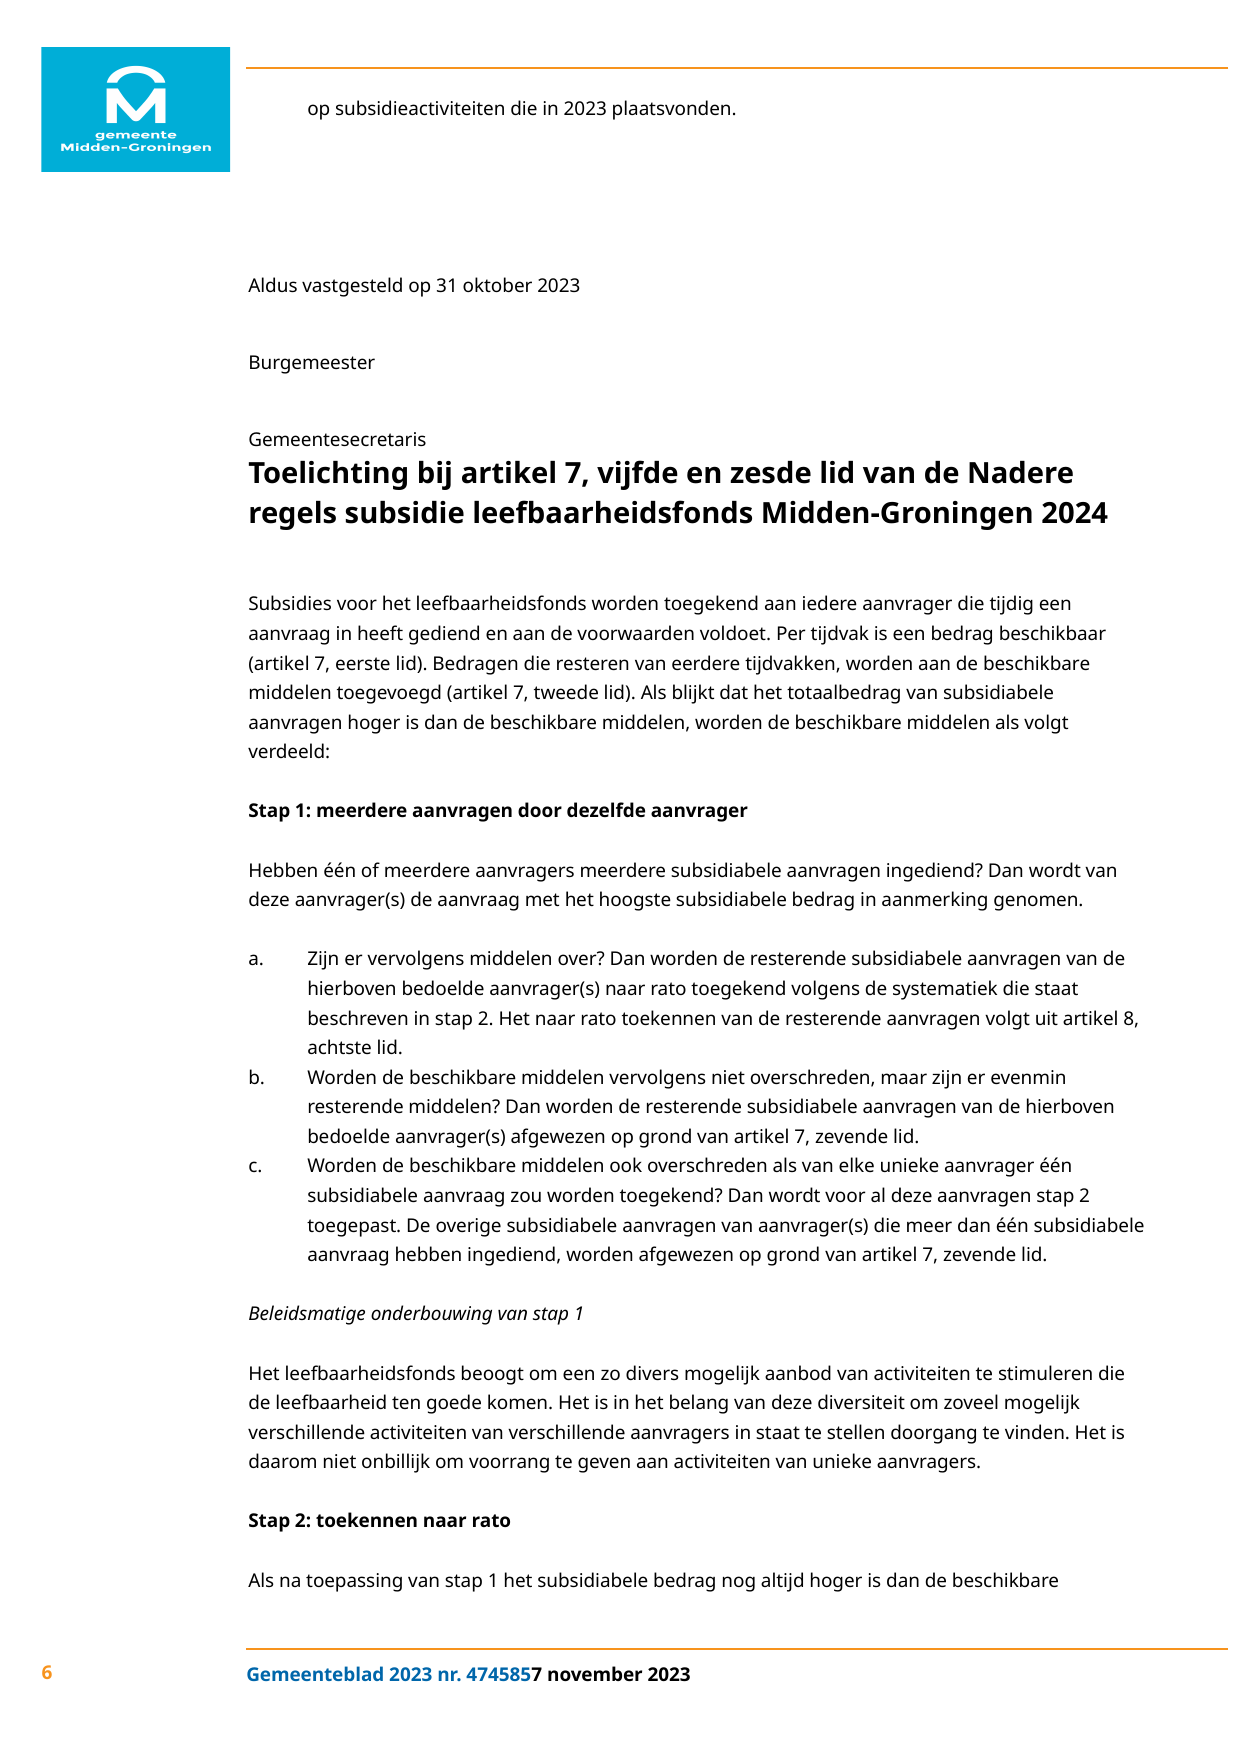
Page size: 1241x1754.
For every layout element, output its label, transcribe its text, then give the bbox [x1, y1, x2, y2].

picture [184, 146, 190, 153]
picture [107, 89, 165, 122]
text Stap 2: toekennen naar rato [248, 1508, 1152, 1533]
list Worden de beschikbare middelen ook overschreden als van elke unieke aanvrager één subsidiabele aanvraag zou worden toegekend? Dan wordt voor al deze aanvragen stap 2 toegepast. De overige subsidiabele aanvragen van aanvrager(s) die meer dan één subsidiabele aanvraag hebben ingediend, worden afgewezen op grond van artikel 7, zevende lid. [248, 1153, 1152, 1267]
text Toelichting bij artikel 7, vijfde en zesde lid van de Nadere regels subsidie leefbaarheidsfonds Midden-Groningen 2024 [248, 452, 1152, 532]
list Zijn er vervolgens middelen over? Dan worden de resterende subsidiabele aanvragen van de hierboven bedoelde aanvrager(s) naar rato toegekend volgens de systematiek die staat beschreven in stap 2. Het naar rato toekennen van de resterende aanvragen volgt uit artikel 8, achtste lid. [248, 946, 1152, 1060]
list Worden de beschikbare middelen vervolgens niet overschreden, maar zijn er evenmin resterende middelen? Dan worden de resterende subsidiabele aanvragen van de hierboven bedoelde aanvrager(s) afgewezen op grond van artikel 7, zevende lid. [248, 1064, 1152, 1149]
list op subsidieactiviteiten die in 2023 plaatsvonden. [248, 95, 1152, 121]
text Hebben één of meerdere aanvragers meerdere subsidiabele aanvragen ingediend? Dan wordt van deze aanvrager(s) de aanvraag met het hoogste subsidiabele bedrag in aanmerking genomen. [248, 857, 1152, 912]
text Beleidsmatige onderbouwing van stap 1 [248, 1301, 1152, 1326]
text Subsidies voor het leefbaarheidsfonds worden toegekend aan iedere aanvrager die tijdig een aanvraag in heeft gediend en aan de voorwaarden voldoet. Per tijdvak is een bedrag beschikbaar (artikel 7, eerste lid). Bedragen die resteren van eerdere tijdvakken, worden aan de beschikbare middelen toegevoegd (artikel 7, tweede lid). Als blijkt dat het totaalbedrag van subsidiabele aanvragen hoger is dan de beschikbare middelen, worden de beschikbare middelen als volgt verdeeld: [248, 591, 1152, 764]
picture [108, 66, 164, 82]
text Burgemeester [248, 349, 1152, 375]
text Stap 1: meerdere aanvragen door dezelfde aanvrager [248, 798, 1152, 823]
text Het leefbaarheidsfonds beoogt om een zo divers mogelijk aanbod van activiteiten te stimuleren die de leefbaarheid ten goede komen. Het is in het belang van deze diversiteit om zoveel mogelijk verschillende activiteiten van verschillende aanvragers in staat te stellen doorgang te vinden. Het is daarom niet onbillijk om voorrang te geven aan activiteiten van unieke aanvragers. [248, 1360, 1152, 1474]
text Gemeentesecretaris [248, 427, 1152, 452]
text Aldus vastgesteld op 31 oktober 2023 [248, 272, 1152, 298]
text Als na toepassing van stap 1 het subsidiabele bedrag nog altijd hoger is dan de beschikbare [248, 1567, 1152, 1592]
